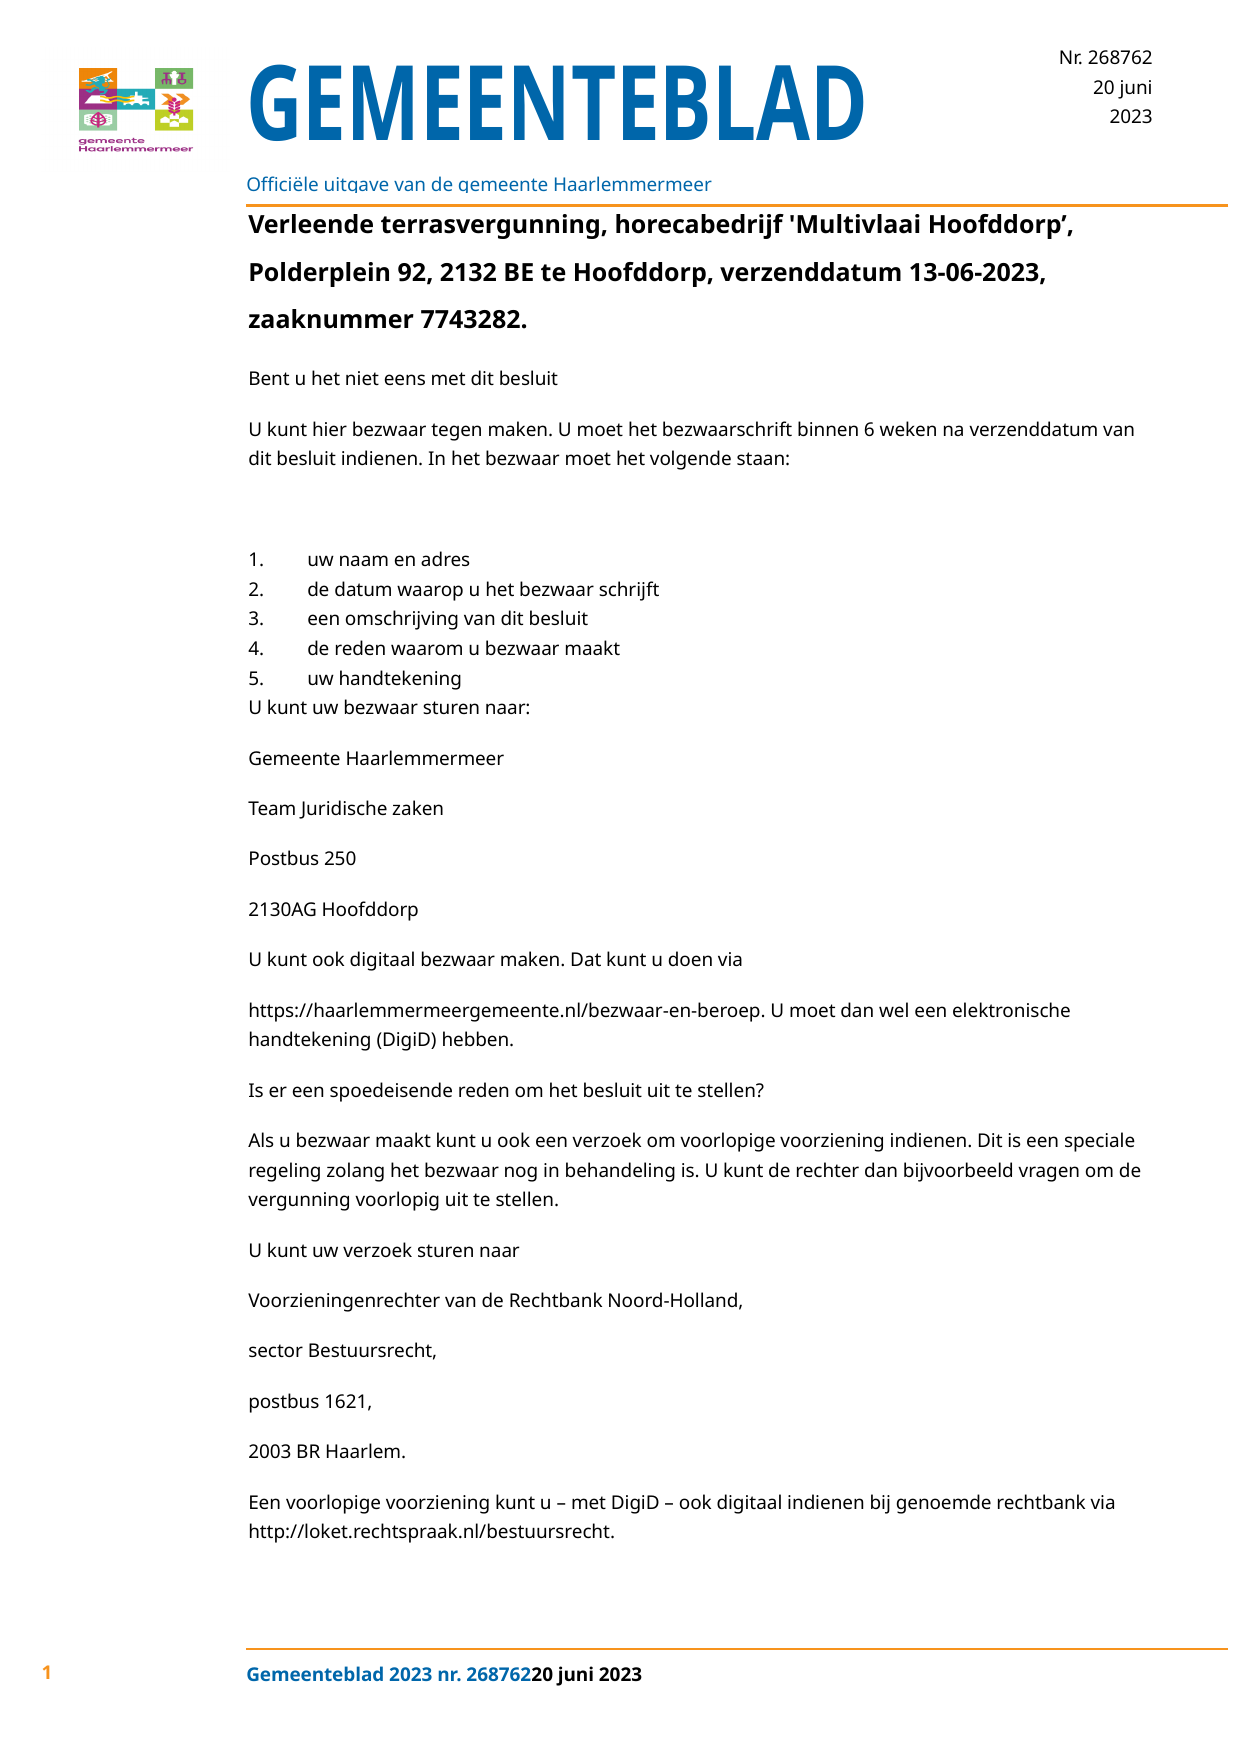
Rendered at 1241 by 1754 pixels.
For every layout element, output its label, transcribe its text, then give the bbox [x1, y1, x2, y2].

text Een voorlopige voorziening kunt u – met DigiD – ook digitaal indienen bij genoemde rechtbank via http://loket.rechtspraak.nl/bestuursrecht. [248, 1489, 1152, 1544]
text Gemeente Haarlemmermeer [248, 745, 1152, 770]
text postbus 1621, [248, 1388, 1152, 1414]
text Als u bezwaar maakt kunt u ook een verzoek om voorlopige voorziening indienen. Dit is een speciale regeling zolang het bezwaar nog in behandeling is. U kunt de rechter dan bijvoorbeeld vragen om de vergunning voorlopig uit te stellen. [248, 1127, 1152, 1212]
text U kunt ook digitaal bezwaar maken. Dat kunt u doen via [248, 946, 1152, 972]
picture [41, 47, 231, 172]
text U kunt uw verzoek sturen naar [248, 1237, 1152, 1262]
text 2130AG Hoofddorp [248, 896, 1152, 922]
list de datum waarop u het bezwaar schrijft [248, 576, 1152, 602]
text Is er een spoedeisende reden om het besluit uit te stellen? [248, 1077, 1152, 1102]
text Verleende terrasvergunning, horecabedrijf 'Multivlaai Hoofddorp’, Polderplein 92, 2132 BE te Hoofddorp, verzenddatum 13-06-2023, zaaknummer 7743282. [248, 207, 1152, 336]
text Postbus 250 [248, 846, 1152, 871]
text https://haarlemmermeergemeente.nl/bezwaar-en-beroep. U moet dan wel een elektronische handtekening (DigiD) hebben. [248, 997, 1152, 1052]
text Voorzieningenrechter van de Rechtbank Noord-Holland, [248, 1287, 1152, 1313]
text U kunt hier bezwaar tegen maken. U moet het bezwaarschrift binnen 6 weken na verzenddatum van dit besluit indienen. In het bezwaar moet het volgende staan: [248, 416, 1152, 471]
list een omschrijving van dit besluit [248, 606, 1152, 631]
list de reden waarom u bezwaar maakt [248, 635, 1152, 661]
text 2003 BR Haarlem. [248, 1438, 1152, 1464]
text Team Juridische zaken [248, 795, 1152, 821]
list uw handtekening [248, 665, 1152, 690]
text U kunt uw bezwaar sturen naar: [248, 694, 1152, 720]
text Bent u het niet eens met dit besluit [248, 366, 1152, 391]
text sector Bestuursrecht, [248, 1338, 1152, 1363]
list uw naam en adres [248, 546, 1152, 572]
